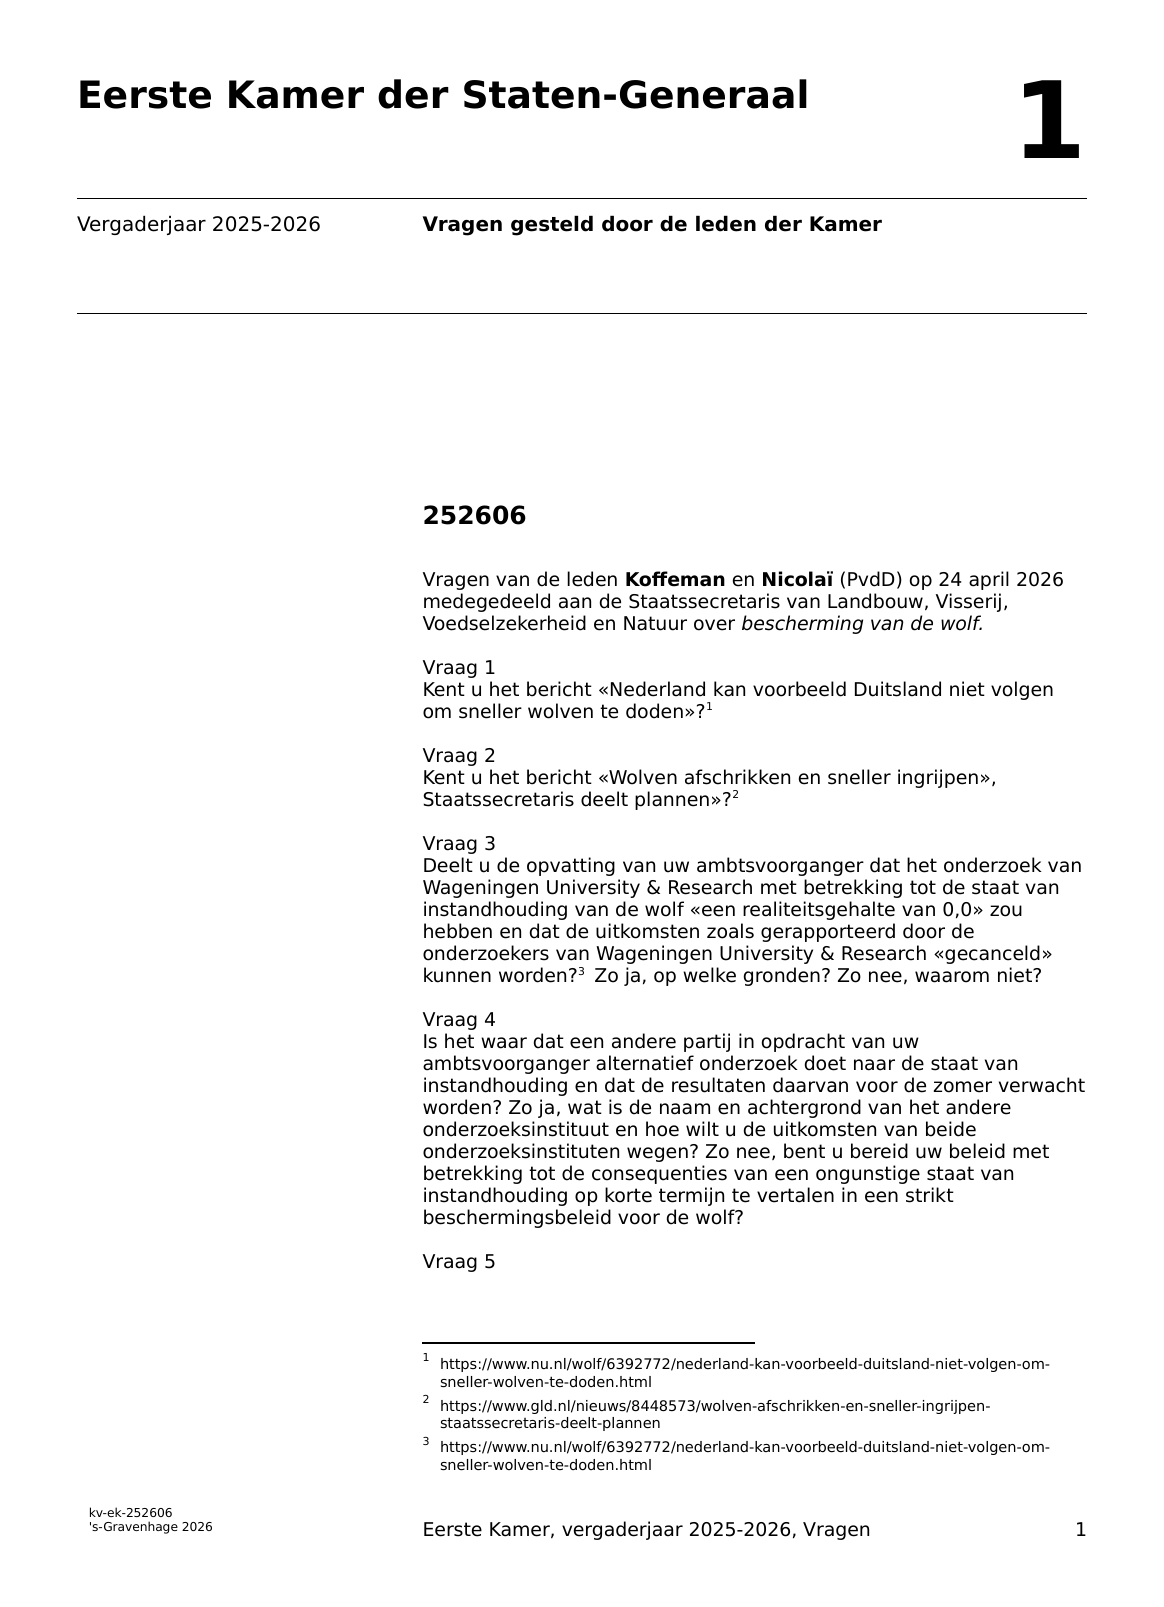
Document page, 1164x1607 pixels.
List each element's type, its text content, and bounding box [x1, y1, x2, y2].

text https://www.nu.nl/wolf/6392772/nederland-kan-voorbeeld-duitsland-niet-volgen-om-sneller-wolven-te-doden.html [422, 1352, 1087, 1391]
text 252606 [422, 501, 1087, 531]
text Deelt u de opvatting van uw ambtsvoorganger dat het onderzoek van Wageningen University & Research met betrekking tot de staat van instandhouding van de wolf «een realiteitsgehalte van 0,0» zou hebben en dat de uitkomsten zoals gerapporteerd door de onderzoekers van Wageningen University & Research «gecanceld» kunnen worden? Zo ja, op welke gronden? Zo nee, waarom niet? [422, 855, 1087, 987]
table_cell Vragen gesteld door de leden der Kamer [422, 199, 1087, 313]
text Vraag 5 [422, 1251, 1087, 1273]
text Vraag 4 [422, 1009, 1087, 1031]
table_cell Vergaderjaar 2025-2026 [77, 199, 422, 313]
text Vraag 3 [422, 833, 1087, 855]
table_header 1 [886, 59, 1087, 198]
text Is het waar dat een andere partij in opdracht van uw ambtsvoorganger alternatief onderzoek doet naar de staat van instandhouding en dat de resultaten daarvan voor de zomer verwacht worden? Zo ja, wat is de naam en achtergrond van het andere onderzoeksinstituut en hoe wilt u de uitkomsten van beide onderzoeksinstituten wegen? Zo nee, bent u bereid uw beleid met betrekking tot de consequenties van een ongunstige staat van instandhouding op korte termijn te vertalen in een strikt beschermingsbeleid voor de wolf? [422, 1031, 1087, 1229]
table_header Eerste Kamer der Staten-Generaal [77, 59, 886, 198]
text https://www.nu.nl/wolf/6392772/nederland-kan-voorbeeld-duitsland-niet-volgen-om-sneller-wolven-te-doden.html [422, 1435, 1087, 1474]
text 's-Gravenhage 2026 [88, 1520, 323, 1534]
text Vraag 2 [422, 745, 1087, 767]
text Kent u het bericht «Wolven afschrikken en sneller ingrijpen», Staatssecretaris deelt plannen»? [422, 767, 1087, 811]
text https://www.gld.nl/nieuws/8448573/wolven-afschrikken-en-sneller-ingrijpen-staatssecretaris-deelt-plannen [422, 1393, 1087, 1432]
text Vraag 1 [422, 657, 1087, 679]
text Vragen van de leden Koffeman en Nicolaï (PvdD) op 24 april 2026 medegedeeld aan de Staatssecretaris van Landbouw, Visserij, Voedselzekerheid en Natuur over bescherming van de wolf. [422, 569, 1087, 635]
text kv-ek-252606 [88, 1506, 323, 1520]
text Kent u het bericht «Nederland kan voorbeeld Duitsland niet volgen om sneller wolven te doden»? [422, 679, 1087, 723]
